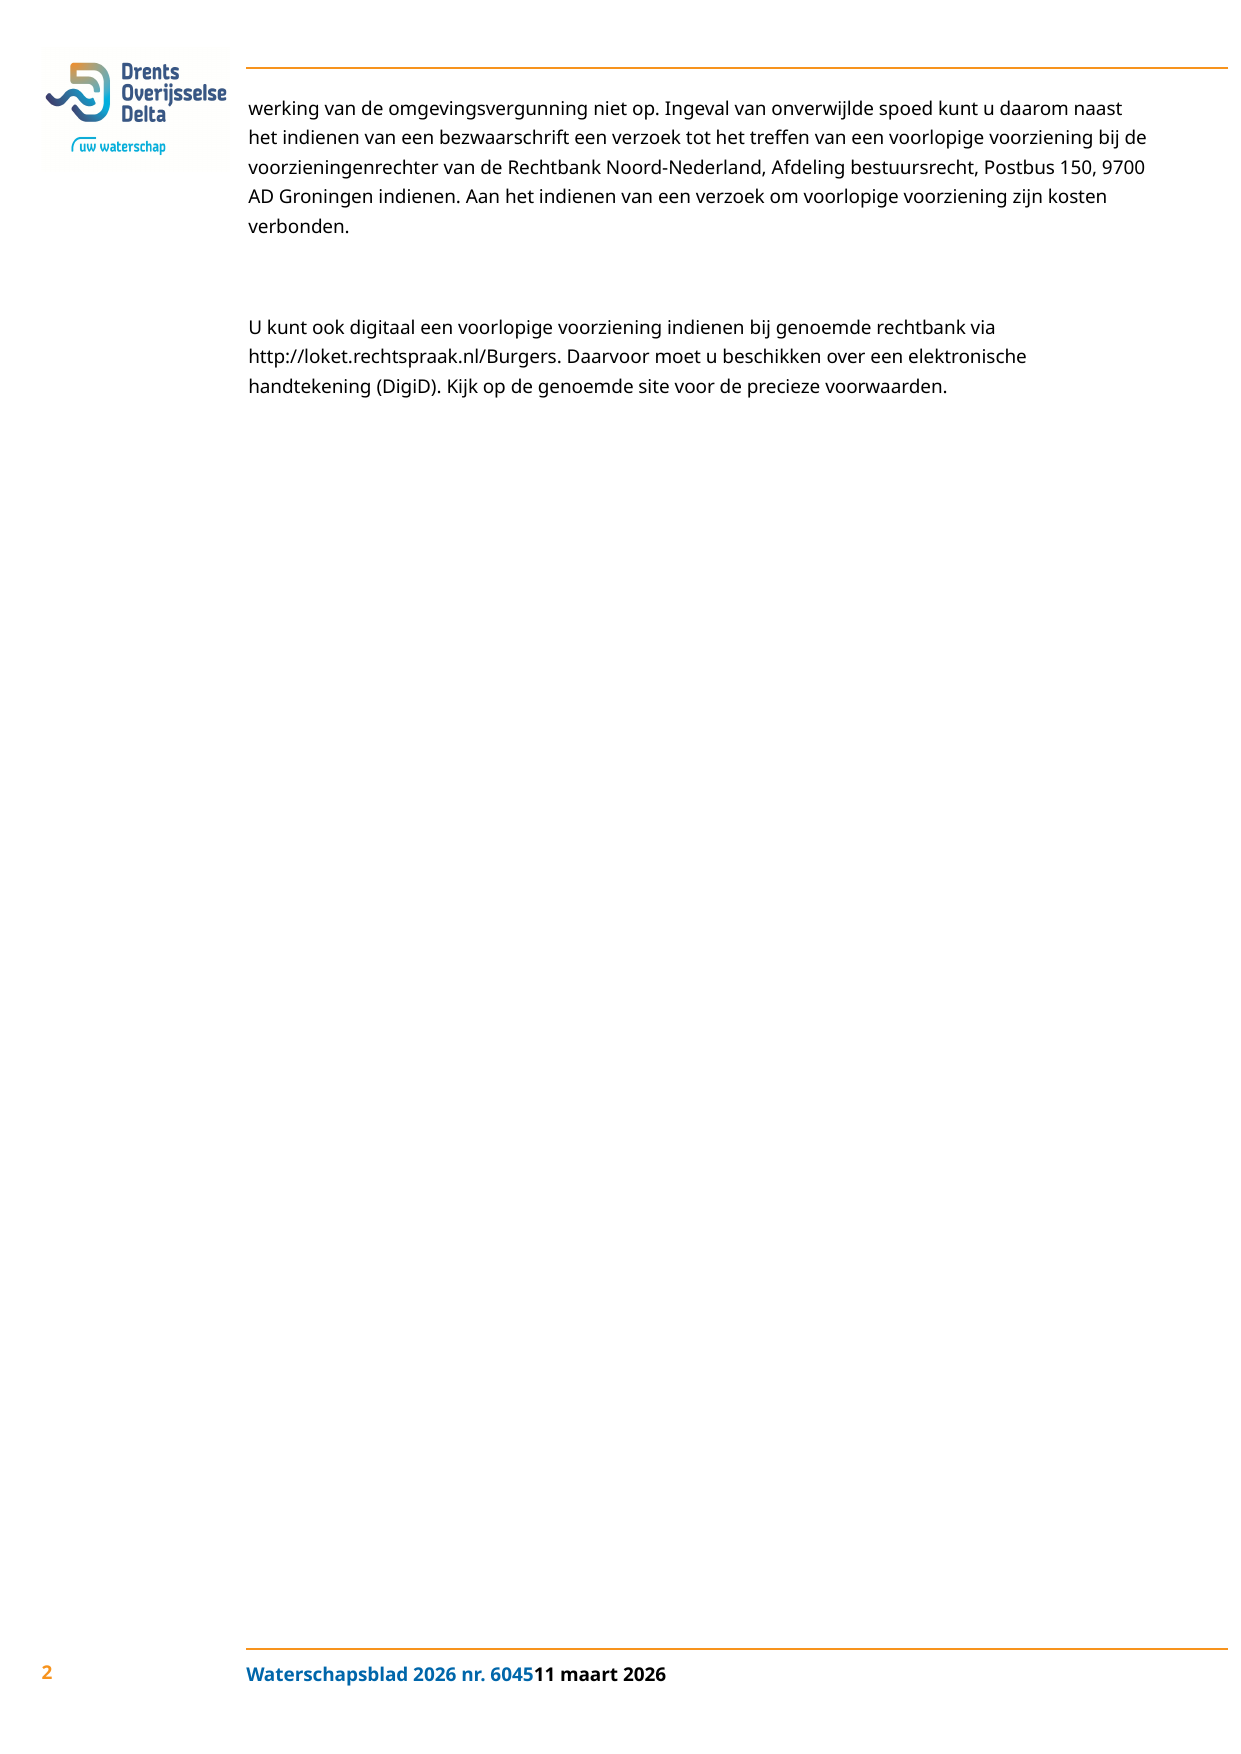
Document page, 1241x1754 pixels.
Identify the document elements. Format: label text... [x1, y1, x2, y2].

picture [41, 47, 231, 172]
text U kunt ook digitaal een voorlopige voorziening indienen bij genoemde rechtbank via http://loket.rechtspraak.nl/Burgers. Daarvoor moet u beschikken over een elektronische handtekening (DigiD). Kijk op de genoemde site voor de precieze voorwaarden. [248, 314, 1152, 399]
text werking van de omgevingsvergunning niet op. Ingeval van onverwijlde spoed kunt u daarom naast het indienen van een bezwaarschrift een verzoek tot het treffen van een voorlopige voorziening bij de voorzieningenrechter van de Rechtbank Noord-Nederland, Afdeling bestuursrecht, Postbus 150, 9700 AD Groningen indienen. Aan het indienen van een verzoek om voorlopige voorziening zijn kosten verbonden. [248, 95, 1152, 239]
